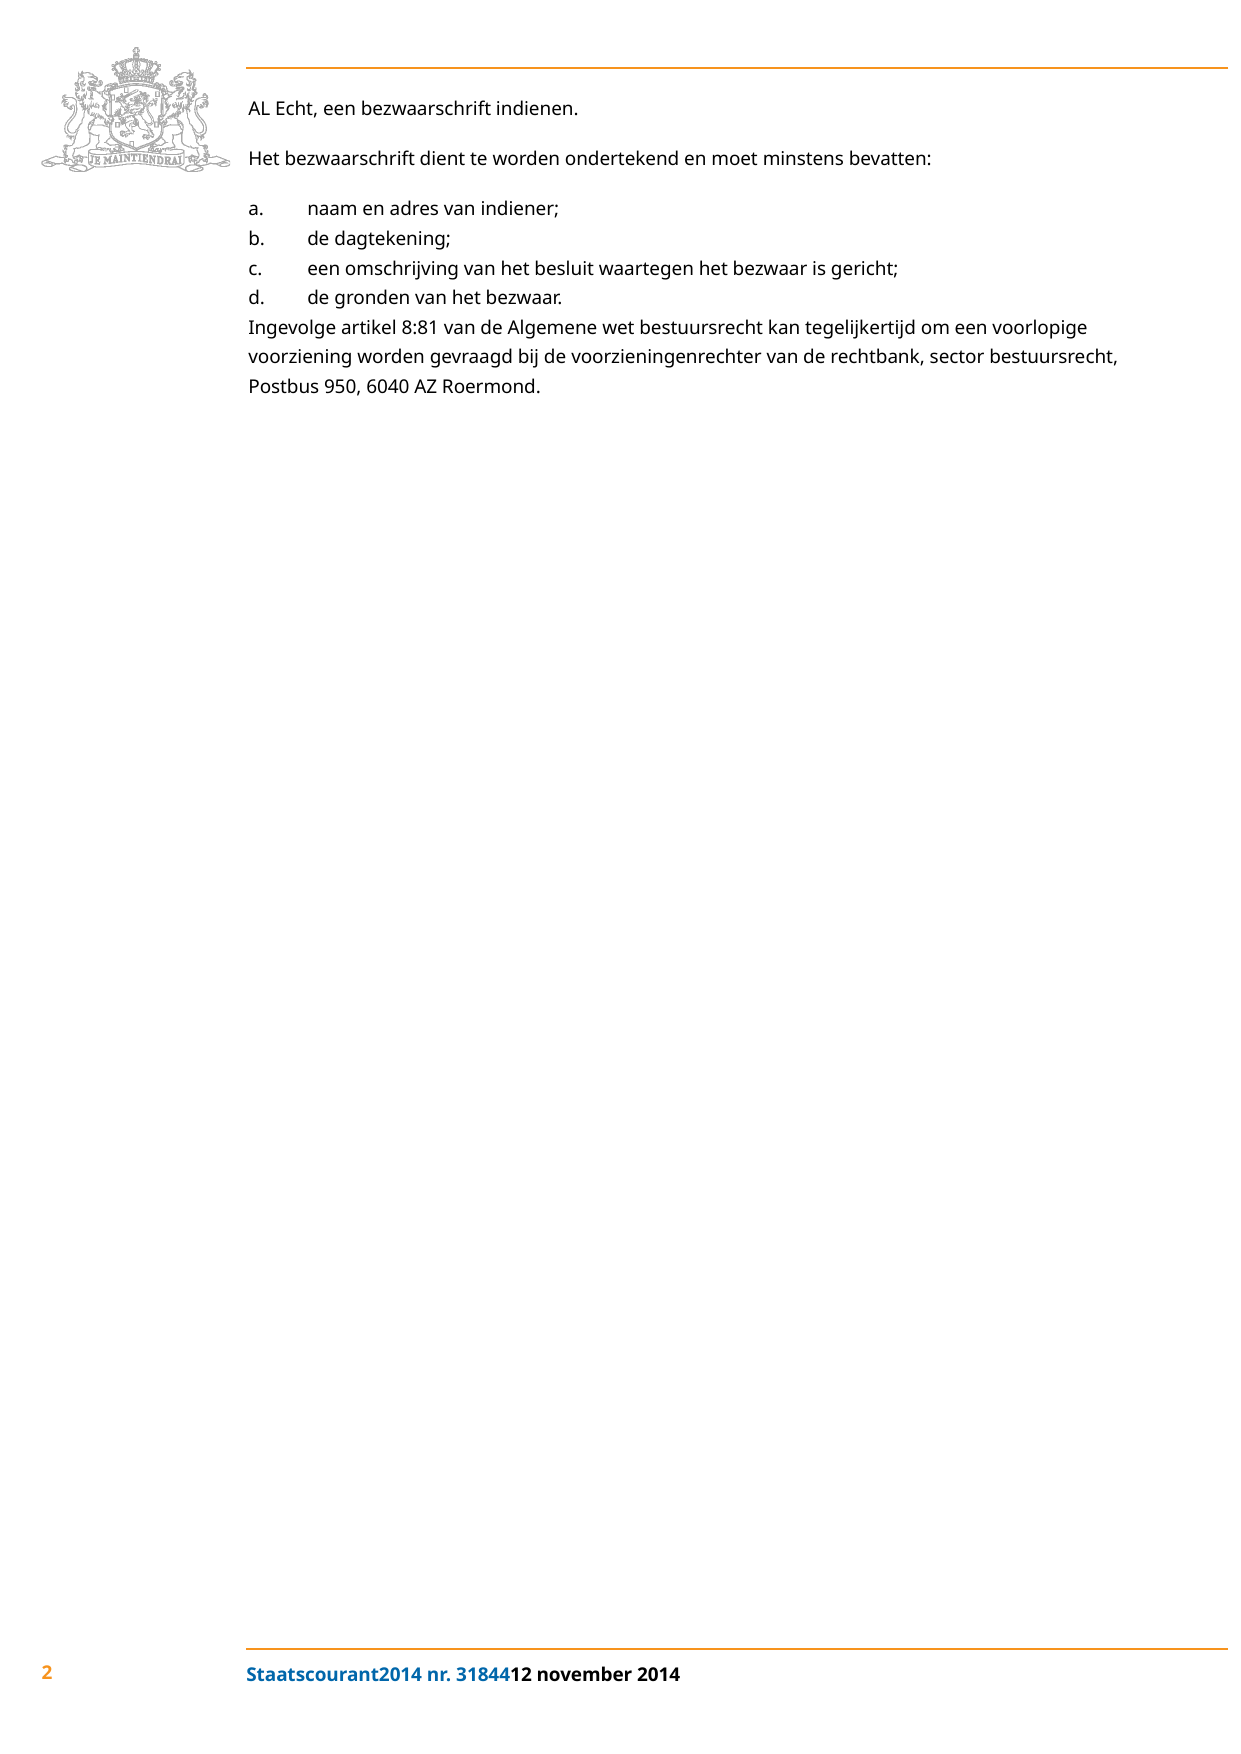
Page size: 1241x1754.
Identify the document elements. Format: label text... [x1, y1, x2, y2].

text Ingevolge artikel 8:81 van de Algemene wet bestuursrecht kan tegelijkertijd om een voorlopige voorziening worden gevraagd bij de voorzieningenrechter van de rechtbank, sector bestuursrecht, Postbus 950, 6040 AZ Roermond. [248, 314, 1152, 399]
text Het bezwaarschrift dient te worden ondertekend en moet minstens bevatten: [248, 145, 1152, 171]
list naam en adres van indiener; [248, 196, 1152, 221]
list de dagtekening; [248, 225, 1152, 251]
list de gronden van het bezwaar. [248, 284, 1152, 310]
text AL Echt, een bezwaarschrift indienen. [248, 95, 1152, 121]
list een omschrijving van het besluit waartegen het bezwaar is gericht; [248, 255, 1152, 281]
picture [41, 47, 231, 172]
